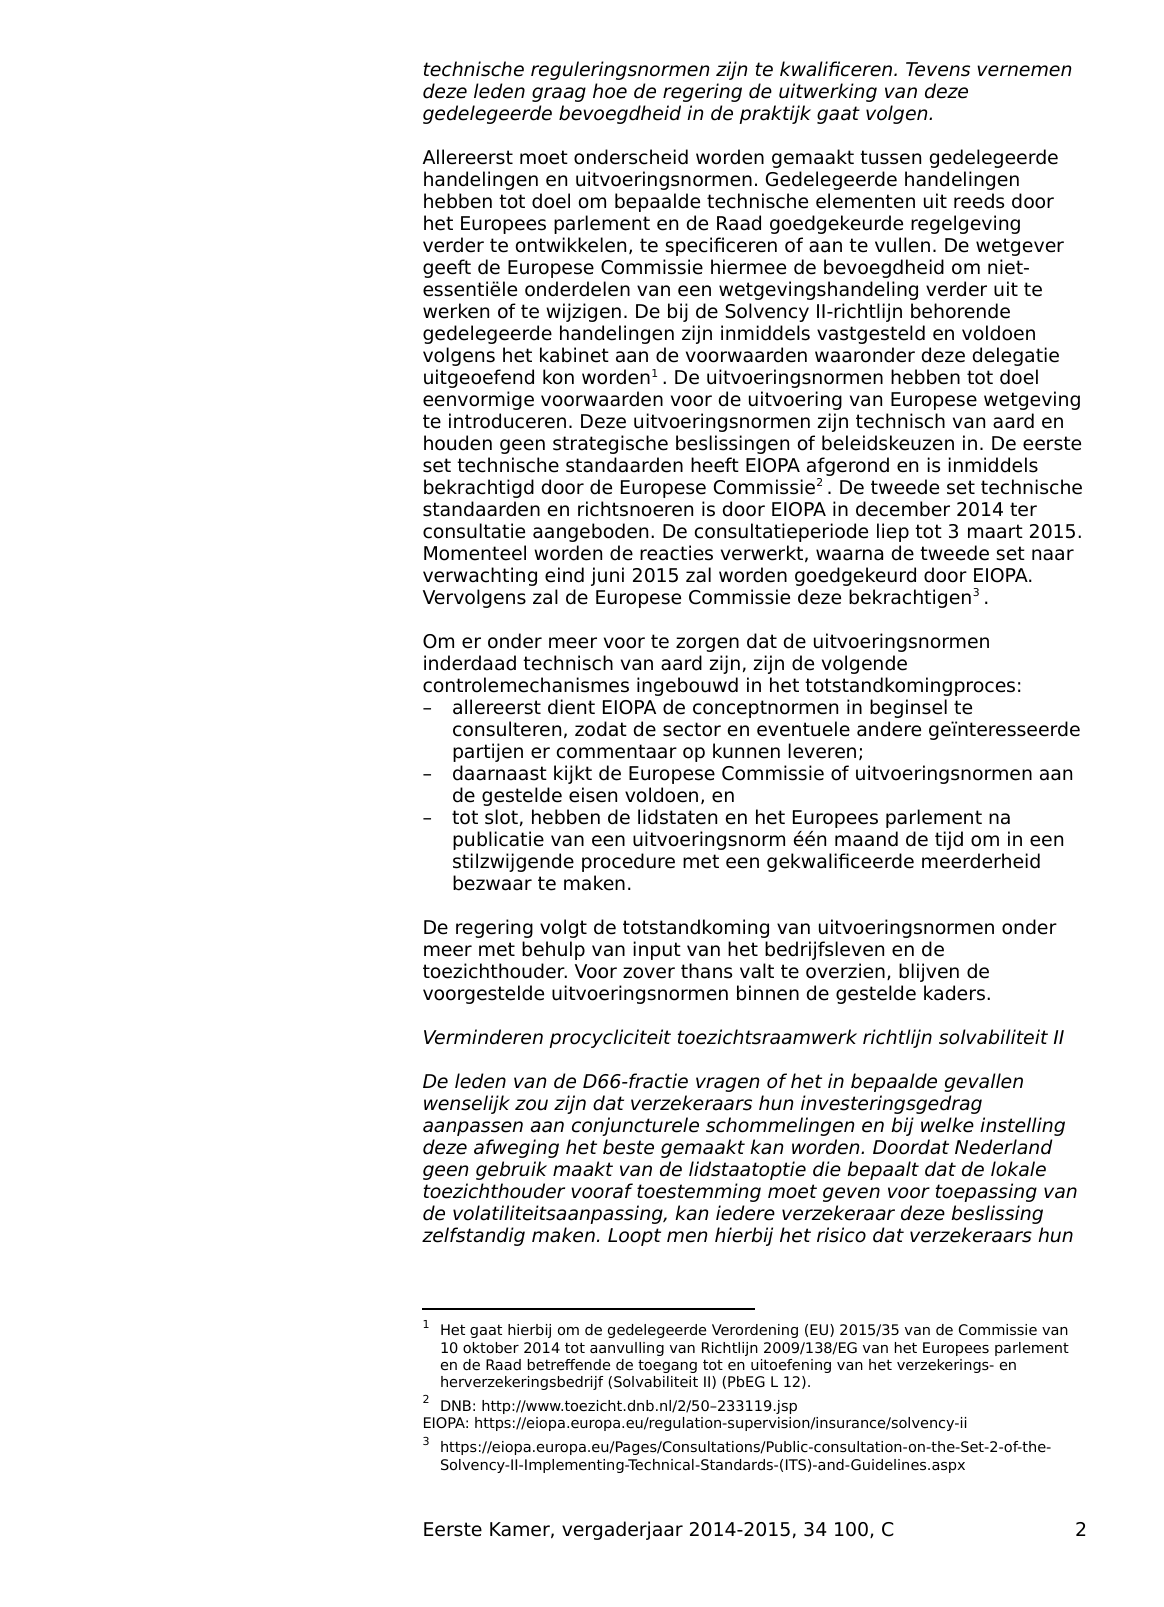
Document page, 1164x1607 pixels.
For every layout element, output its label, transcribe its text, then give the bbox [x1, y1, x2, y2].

text Het gaat hierbij om de gedelegeerde Verordening (EU) 2015/35 van de Commissie van 10 oktober 2014 tot aanvulling van Richtlijn 2009/138/EG van het Europees parlement en de Raad betreffende de toegang tot en uitoefening van het verzekerings- en herverzekeringsbedrijf (Solvabiliteit II) (PbEG L 12). [422, 1318, 1087, 1391]
text https://eiopa.europa.eu/Pages/Consultations/Public-consultation-on-the-Set-2-of-the-Solvency-II-Implementing-Technical-Standards-(ITS)-and-Guidelines.aspx [422, 1435, 1087, 1474]
text De leden van de D66-fractie vragen of het in bepaalde gevallen wenselijk zou zijn dat verzekeraars hun investeringsgedrag aanpassen aan conjuncturele schommelingen en bij welke instelling deze afweging het beste gemaakt kan worden. Doordat Nederland geen gebruik maakt van de lidstaatoptie die bepaalt dat de lokale toezichthouder vooraf toestemming moet geven voor toepassing van de volatiliteitsaanpassing, kan iedere verzekeraar deze beslissing zelfstandig maken. Loopt men hierbij het risico dat verzekeraars hun [422, 1071, 1087, 1247]
text technische reguleringsnormen zijn te kwalificeren. Tevens vernemen deze leden graag hoe de regering de uitwerking van deze gedelegeerde bevoegdheid in de praktijk gaat volgen. [422, 59, 1087, 125]
text Allereerst moet onderscheid worden gemaakt tussen gedelegeerde handelingen en uitvoeringsnormen. Gedelegeerde handelingen hebben tot doel om bepaalde technische elementen uit reeds door het Europees parlement en de Raad goedgekeurde regelgeving verder te ontwikkelen, te specificeren of aan te vullen. De wetgever geeft de Europese Commissie hiermee de bevoegdheid om niet-essentiële onderdelen van een wetgevingshandeling verder uit te werken of te wijzigen. De bij de Solvency II-richtlijn behorende gedelegeerde handelingen zijn inmiddels vastgesteld en voldoen volgens het kabinet aan de voorwaarden waaronder deze delegatie uitgeoefend kon worden. De uitvoeringsnormen hebben tot doel eenvormige voorwaarden voor de uitvoering van Europese wetgeving te introduceren. Deze uitvoeringsnormen zijn technisch van aard en houden geen strategische beslissingen of beleidskeuzen in. De eerste set technische standaarden heeft EIOPA afgerond en is inmiddels bekrachtigd door de Europese Commissie. De tweede set technische standaarden en richtsnoeren is door EIOPA in december 2014 ter consultatie aangeboden. De consultatieperiode liep tot 3 maart 2015. Momenteel worden de reacties verwerkt, waarna de tweede set naar verwachting eind juni 2015 zal worden goedgekeurd door EIOPA. Vervolgens zal de Europese Commissie deze bekrachtigen. [422, 147, 1087, 609]
subtitle Verminderen procycliciteit toezichtsraamwerk richtlijn solvabiliteit II [422, 1027, 1087, 1049]
text Om er onder meer voor te zorgen dat de uitvoeringsnormen inderdaad technisch van aard zijn, zijn de volgende controlemechanismes ingebouwd in het totstandkomingproces: [422, 631, 1087, 697]
text – daarnaast kijkt de Europese Commissie of uitvoeringsnormen aan de gestelde eisen voldoen, en [422, 763, 1087, 807]
text DNB: http://www.toezicht.dnb.nl/2/50–233119.jsp [422, 1393, 1087, 1416]
text De regering volgt de totstandkoming van uitvoeringsnormen onder meer met behulp van input van het bedrijfsleven en de toezichthouder. Voor zover thans valt te overzien, blijven de voorgestelde uitvoeringsnormen binnen de gestelde kaders. [422, 917, 1087, 1005]
text – allereerst dient EIOPA de conceptnormen in beginsel te consulteren, zodat de sector en eventuele andere geïnteresseerde partijen er commentaar op kunnen leveren; [422, 697, 1087, 763]
text EIOPA: https://eiopa.europa.eu/regulation-supervision/insurance/solvency-ii [422, 1416, 1087, 1432]
text – tot slot, hebben de lidstaten en het Europees parlement na publicatie van een uitvoeringsnorm één maand de tijd om in een stilzwijgende procedure met een gekwalificeerde meerderheid bezwaar te maken. [422, 807, 1087, 895]
